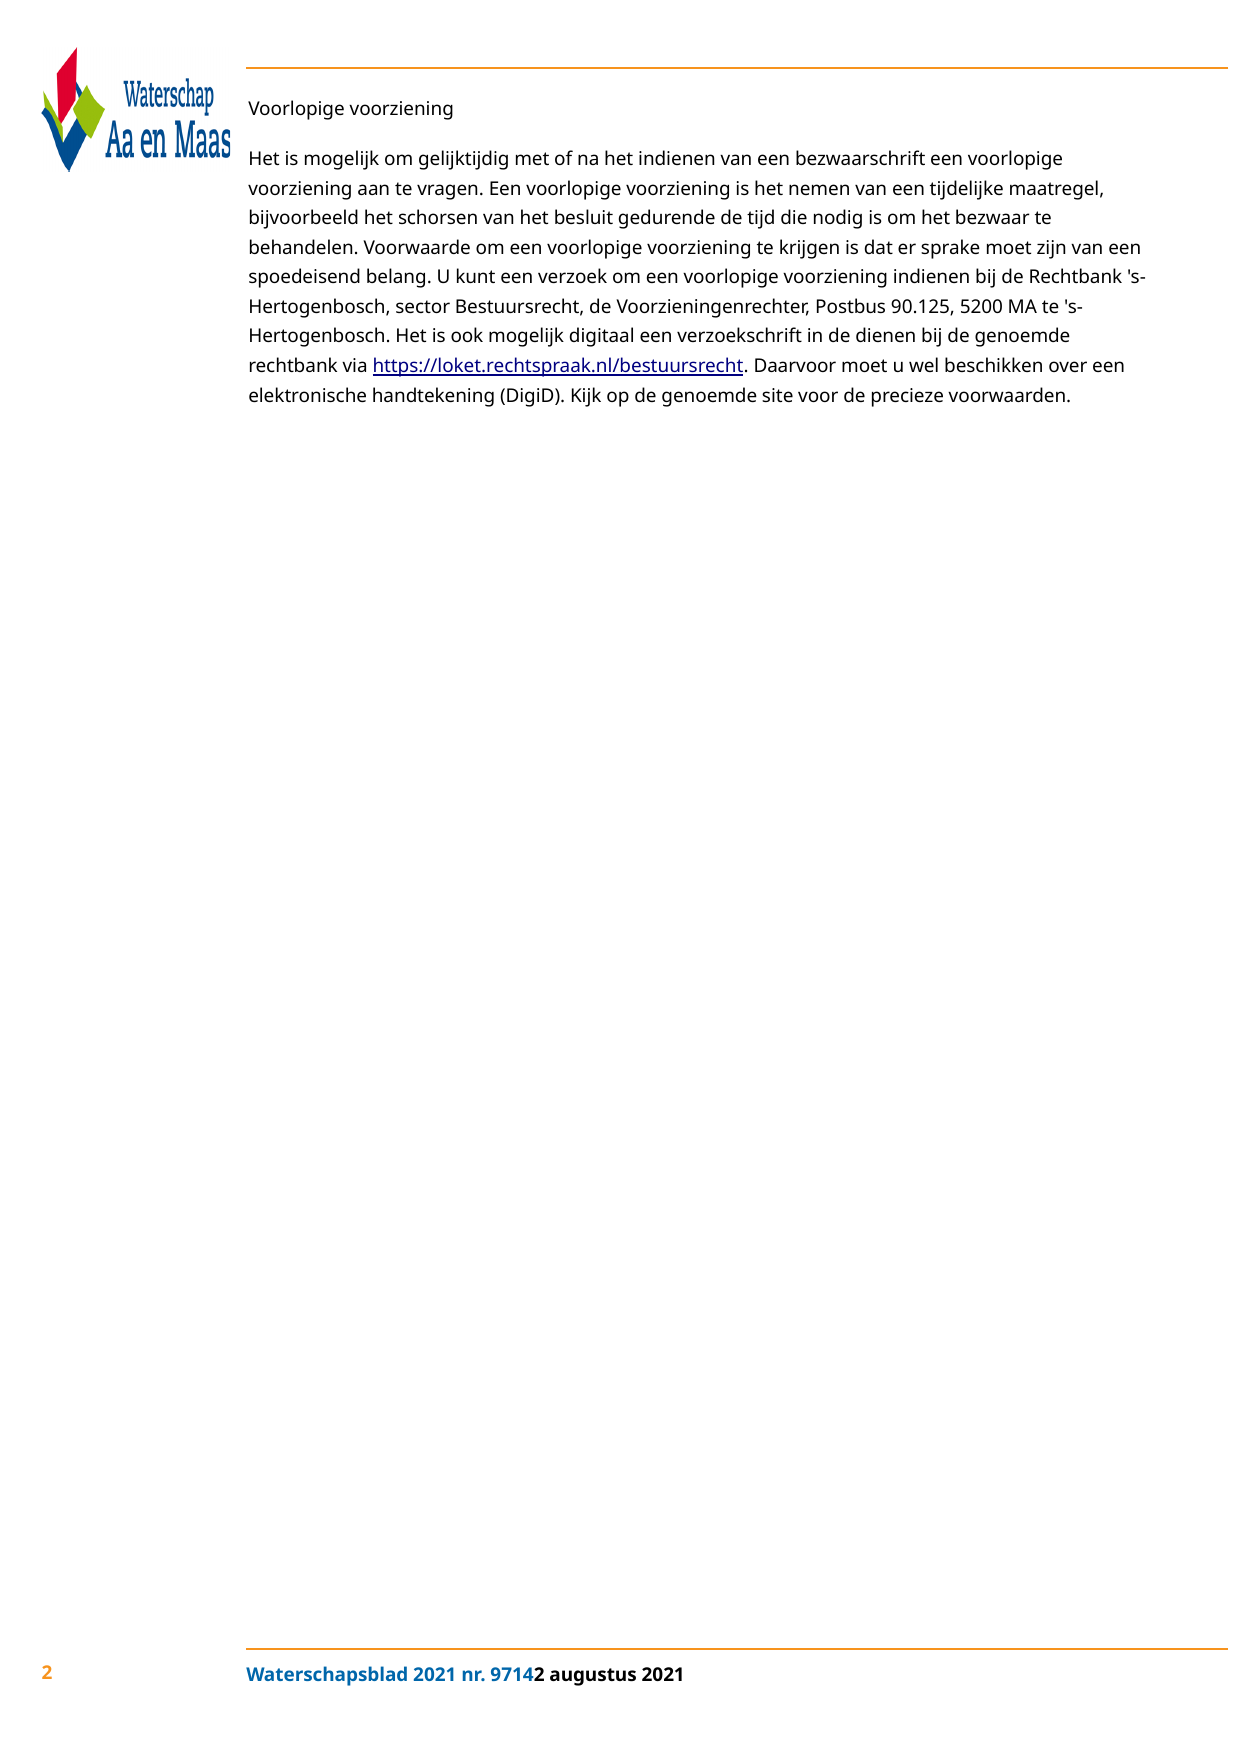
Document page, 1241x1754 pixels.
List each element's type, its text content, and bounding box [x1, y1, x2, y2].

text Voorlopige voorziening [248, 95, 1152, 121]
picture [41, 47, 231, 172]
text Het is mogelijk om gelijktijdig met of na het indienen van een bezwaarschrift een voorlopige voorziening aan te vragen. Een voorlopige voorziening is het nemen van een tijdelijke maatregel, bijvoorbeeld het schorsen van het besluit gedurende de tijd die nodig is om het bezwaar te behandelen. Voorwaarde om een voorlopige voorziening te krijgen is dat er sprake moet zijn van een spoedeisend belang. U kunt een verzoek om een voorlopige voorziening indienen bij de Rechtbank 's-Hertogenbosch, sector Bestuursrecht, de Voorzieningenrechter, Postbus 90.125, 5200 MA te 's-Hertogenbosch. Het is ook mogelijk digitaal een verzoekschrift in de dienen bij de genoemde rechtbank via https://loket.rechtspraak.nl/bestuursrecht. Daarvoor moet u wel beschikken over een elektronische handtekening (DigiD). Kijk op de genoemde site voor de precieze voorwaarden. [248, 145, 1152, 408]
